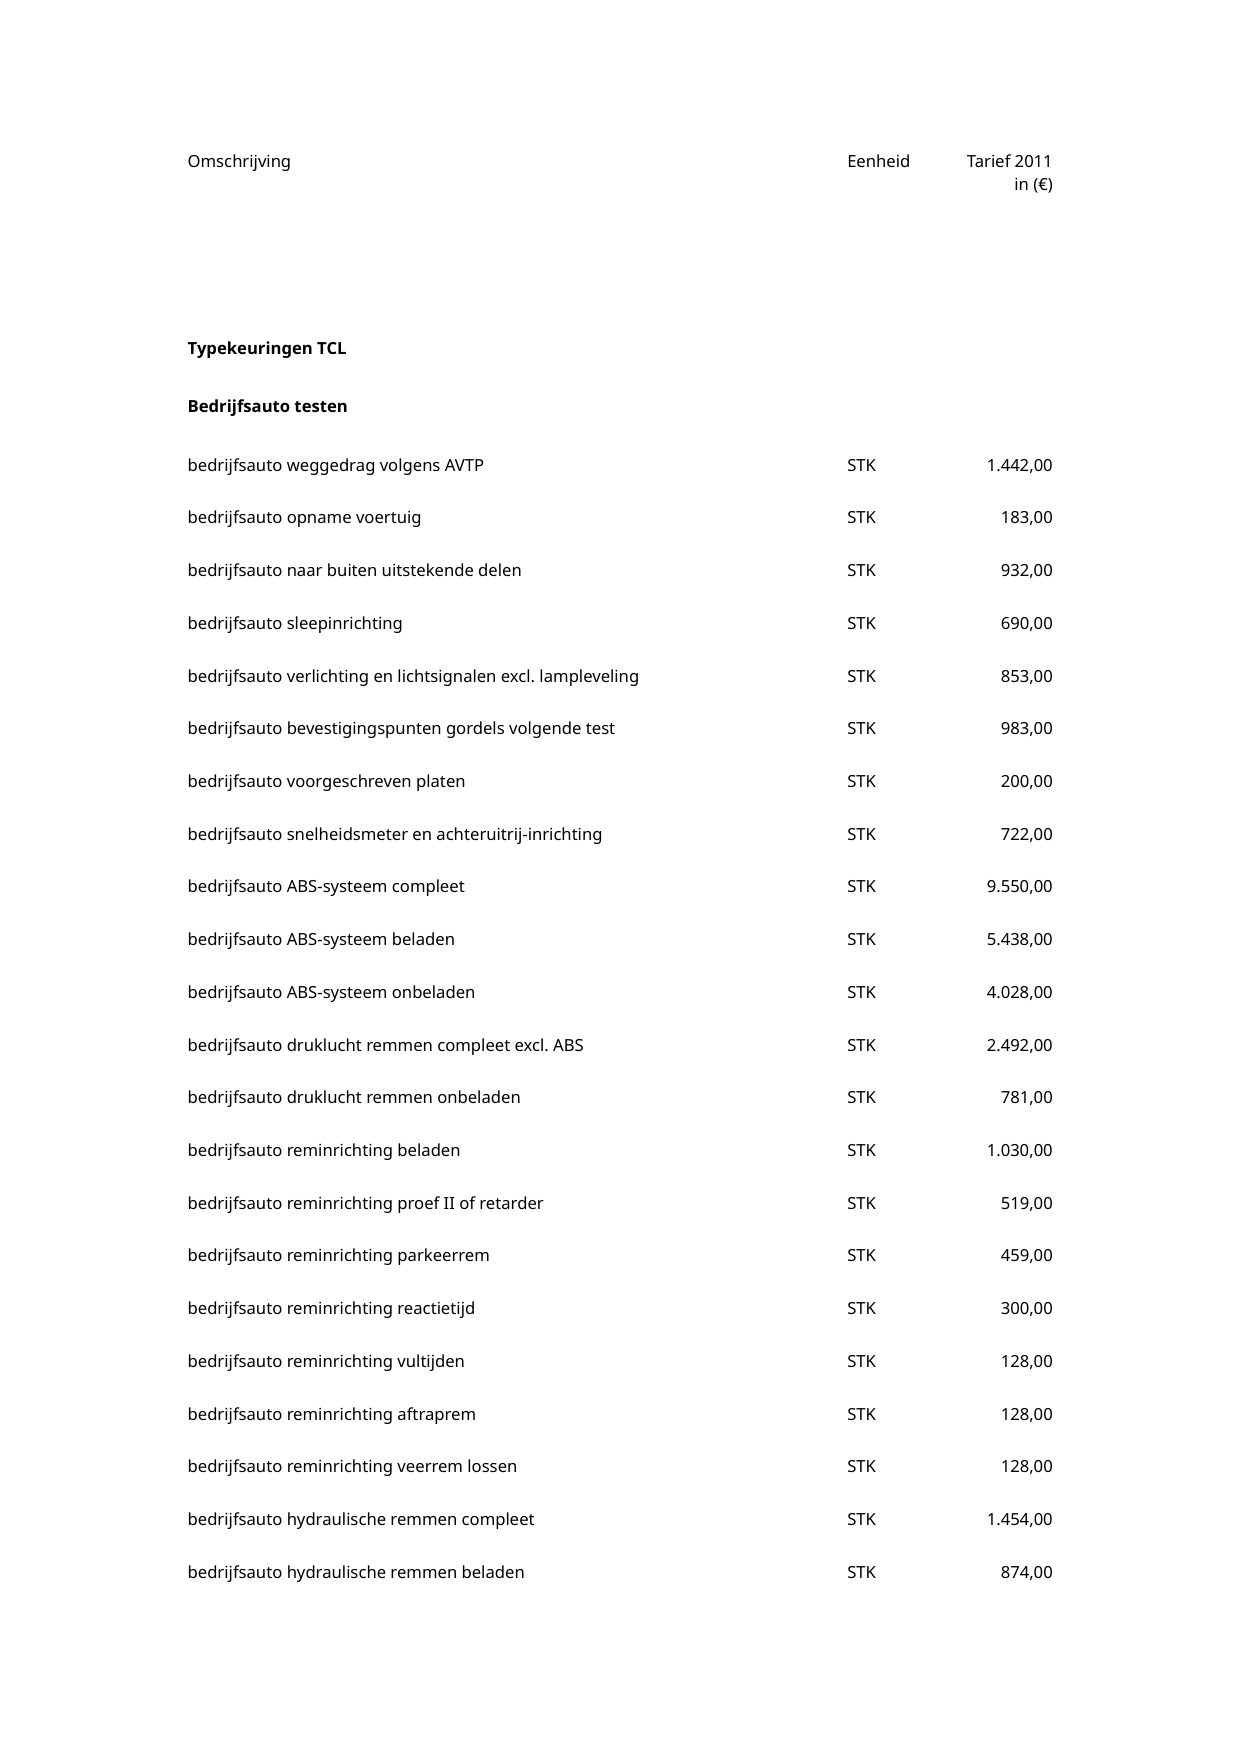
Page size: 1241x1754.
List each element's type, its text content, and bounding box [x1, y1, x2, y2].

table_header Tarief 2011 in (€) [950, 150, 1053, 225]
table_cell 4.028,00 [950, 981, 1053, 1033]
table_cell 5.438,00 [950, 928, 1053, 981]
table_cell STK [847, 1560, 950, 1583]
table_cell 983,00 [950, 717, 1053, 770]
table_cell bedrijfsauto reminrichting parkeerrem [188, 1244, 847, 1297]
table_cell STK [847, 506, 950, 559]
table_cell bedrijfsauto reminrichting vultijden [188, 1350, 847, 1402]
table_cell STK [847, 1086, 950, 1139]
table_cell bedrijfsauto reminrichting reactietijd [188, 1297, 847, 1349]
table_cell STK [847, 454, 950, 506]
table_header Eenheid [847, 150, 950, 225]
table_cell 519,00 [950, 1191, 1053, 1244]
table_cell 722,00 [950, 823, 1053, 875]
table_cell bedrijfsauto bevestigingspunten gordels volgende test [188, 717, 847, 770]
table_cell bedrijfsauto voorgeschreven platen [188, 770, 847, 822]
table_cell 1.030,00 [950, 1139, 1053, 1191]
table_cell STK [847, 1297, 950, 1349]
table_cell bedrijfsauto naar buiten uitstekende delen [188, 559, 847, 612]
table_cell bedrijfsauto ABS-systeem beladen [188, 928, 847, 981]
table_cell bedrijfsauto druklucht remmen onbeladen [188, 1086, 847, 1139]
table_cell 853,00 [950, 664, 1053, 717]
table_cell 459,00 [950, 1244, 1053, 1297]
table_cell 300,00 [950, 1297, 1053, 1349]
table_cell [847, 278, 950, 337]
table_cell [847, 395, 950, 453]
table_cell bedrijfsauto reminrichting beladen [188, 1139, 847, 1191]
table_cell 2.492,00 [950, 1033, 1053, 1086]
table_cell bedrijfsauto sleepinrichting [188, 612, 847, 664]
table_cell STK [847, 717, 950, 770]
table_cell Bedrijfsauto testen [188, 395, 847, 453]
table_cell [188, 278, 847, 337]
table_cell bedrijfsauto reminrichting aftraprem [188, 1402, 847, 1455]
table_cell STK [847, 1350, 950, 1402]
table_cell STK [847, 928, 950, 981]
table_cell bedrijfsauto opname voertuig [188, 506, 847, 559]
table_cell 874,00 [950, 1560, 1053, 1583]
table_cell [950, 337, 1053, 395]
table_cell bedrijfsauto weggedrag volgens AVTP [188, 454, 847, 506]
table_cell bedrijfsauto druklucht remmen compleet excl. ABS [188, 1033, 847, 1086]
table_cell STK [847, 1508, 950, 1560]
table_cell 200,00 [950, 770, 1053, 822]
table_cell STK [847, 1191, 950, 1244]
table_cell bedrijfsauto snelheidsmeter en achteruitrij-inrichting [188, 823, 847, 875]
table_cell bedrijfsauto reminrichting proef II of retarder [188, 1191, 847, 1244]
table_cell 183,00 [950, 506, 1053, 559]
table_cell STK [847, 664, 950, 717]
table_cell Typekeuringen TCL [188, 337, 847, 395]
table_cell 1.454,00 [950, 1508, 1053, 1560]
table_cell 9.550,00 [950, 875, 1053, 928]
table_cell STK [847, 1033, 950, 1086]
table_cell [847, 225, 950, 278]
table_cell bedrijfsauto ABS-systeem compleet [188, 875, 847, 928]
table_cell STK [847, 981, 950, 1033]
table_cell STK [847, 1139, 950, 1191]
table_cell 690,00 [950, 612, 1053, 664]
table_cell [950, 395, 1053, 453]
table_cell bedrijfsauto verlichting en lichtsignalen excl. lampleveling [188, 664, 847, 717]
table_cell STK [847, 770, 950, 822]
table_header Omschrijving [188, 150, 847, 225]
table_cell bedrijfsauto hydraulische remmen beladen [188, 1560, 847, 1583]
table_cell bedrijfsauto ABS-systeem onbeladen [188, 981, 847, 1033]
table_cell bedrijfsauto reminrichting veerrem lossen [188, 1455, 847, 1508]
table_cell 1.442,00 [950, 454, 1053, 506]
table_cell STK [847, 823, 950, 875]
table_cell bedrijfsauto hydraulische remmen compleet [188, 1508, 847, 1560]
table_cell STK [847, 612, 950, 664]
table_cell 128,00 [950, 1455, 1053, 1508]
table_cell [950, 278, 1053, 337]
table_cell 128,00 [950, 1402, 1053, 1455]
table_cell [188, 225, 847, 278]
table_cell 128,00 [950, 1350, 1053, 1402]
table_cell [847, 337, 950, 395]
table_cell STK [847, 1402, 950, 1455]
table_cell [950, 225, 1053, 278]
table_cell STK [847, 559, 950, 612]
table_cell 932,00 [950, 559, 1053, 612]
table_cell STK [847, 1244, 950, 1297]
table_cell STK [847, 1455, 950, 1508]
table_cell STK [847, 875, 950, 928]
table_cell 781,00 [950, 1086, 1053, 1139]
